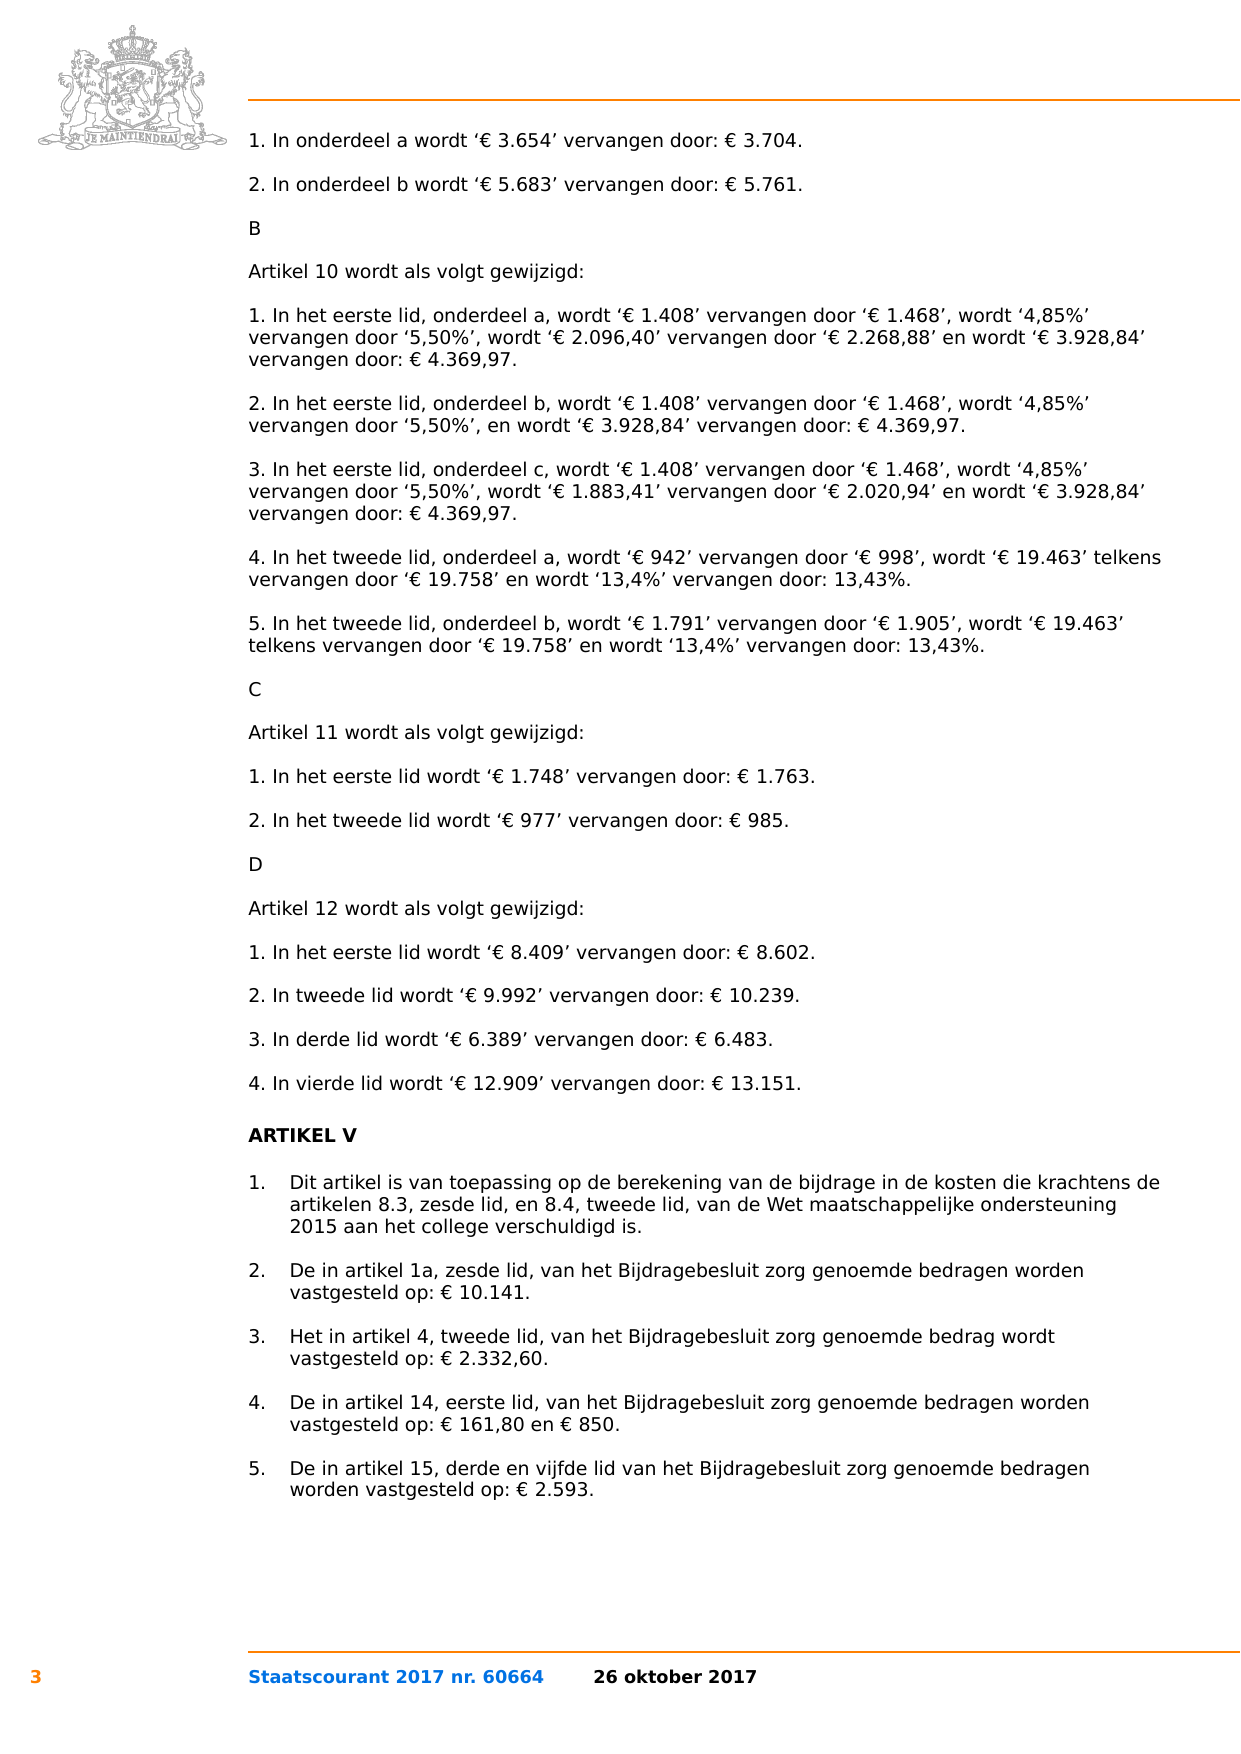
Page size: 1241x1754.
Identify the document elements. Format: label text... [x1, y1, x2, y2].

text 1. In het eerste lid wordt ‘€ 8.409’ vervangen door: € 8.602. [248, 942, 1163, 963]
text B [248, 218, 1163, 239]
text 1. Dit artikel is van toepassing op de berekening van de bijdrage in de kosten die krachtens de artikelen 8.3, zesde lid, en 8.4, tweede lid, van de Wet maatschappelijke ondersteuning 2015 aan het college verschuldigd is. [248, 1172, 1163, 1238]
text 1. In onderdeel a wordt ‘€ 3.654’ vervangen door: € 3.704. [248, 130, 1163, 152]
text 2. In onderdeel b wordt ‘€ 5.683’ vervangen door: € 5.761. [248, 174, 1163, 196]
text Artikel 12 wordt als volgt gewijzigd: [248, 898, 1163, 920]
text 5. In het tweede lid, onderdeel b, wordt ‘€ 1.791’ vervangen door ‘€ 1.905’, wordt ‘€ 19.463’ telkens vervangen door ‘€ 19.758’ en wordt ‘13,4%’ vervangen door: 13,43%. [248, 613, 1163, 657]
text 2. De in artikel 1a, zesde lid, van het Bijdragebesluit zorg genoemde bedragen worden vastgesteld op: € 10.141. [248, 1260, 1163, 1304]
text Artikel 11 wordt als volgt gewijzigd: [248, 722, 1163, 744]
text 3. Het in artikel 4, tweede lid, van het Bijdragebesluit zorg genoemde bedrag wordt vastgesteld op: € 2.332,60. [248, 1326, 1163, 1370]
text 5. De in artikel 15, derde en vijfde lid van het Bijdragebesluit zorg genoemde bedragen worden vastgesteld op: € 2.593. [248, 1457, 1163, 1501]
text 1. In het eerste lid wordt ‘€ 1.748’ vervangen door: € 1.763. [248, 766, 1163, 788]
subtitle ARTIKEL V [248, 1125, 1163, 1147]
text D [248, 854, 1163, 876]
text 2. In het eerste lid, onderdeel b, wordt ‘€ 1.408’ vervangen door ‘€ 1.468’, wordt ‘4,85%’ vervangen door ‘5,50%’, en wordt ‘€ 3.928,84’ vervangen door: € 4.369,97. [248, 393, 1163, 437]
picture [38, 25, 227, 150]
text C [248, 678, 1163, 700]
text 2. In het tweede lid wordt ‘€ 977’ vervangen door: € 985. [248, 810, 1163, 832]
text 4. In vierde lid wordt ‘€ 12.909’ vervangen door: € 13.151. [248, 1073, 1163, 1095]
text 4. De in artikel 14, eerste lid, van het Bijdragebesluit zorg genoemde bedragen worden vastgesteld op: € 161,80 en € 850. [248, 1392, 1163, 1436]
text 3. In derde lid wordt ‘€ 6.389’ vervangen door: € 6.483. [248, 1029, 1163, 1051]
text 4. In het tweede lid, onderdeel a, wordt ‘€ 942’ vervangen door ‘€ 998’, wordt ‘€ 19.463’ telkens vervangen door ‘€ 19.758’ en wordt ‘13,4%’ vervangen door: 13,43%. [248, 547, 1163, 591]
text 3. In het eerste lid, onderdeel c, wordt ‘€ 1.408’ vervangen door ‘€ 1.468’, wordt ‘4,85%’ vervangen door ‘5,50%’, wordt ‘€ 1.883,41’ vervangen door ‘€ 2.020,94’ en wordt ‘€ 3.928,84’ vervangen door: € 4.369,97. [248, 459, 1163, 525]
text 2. In tweede lid wordt ‘€ 9.992’ vervangen door: € 10.239. [248, 985, 1163, 1007]
text Artikel 10 wordt als volgt gewijzigd: [248, 261, 1163, 283]
text 1. In het eerste lid, onderdeel a, wordt ‘€ 1.408’ vervangen door ‘€ 1.468’, wordt ‘4,85%’ vervangen door ‘5,50%’, wordt ‘€ 2.096,40’ vervangen door ‘€ 2.268,88’ en wordt ‘€ 3.928,84’ vervangen door: € 4.369,97. [248, 305, 1163, 371]
